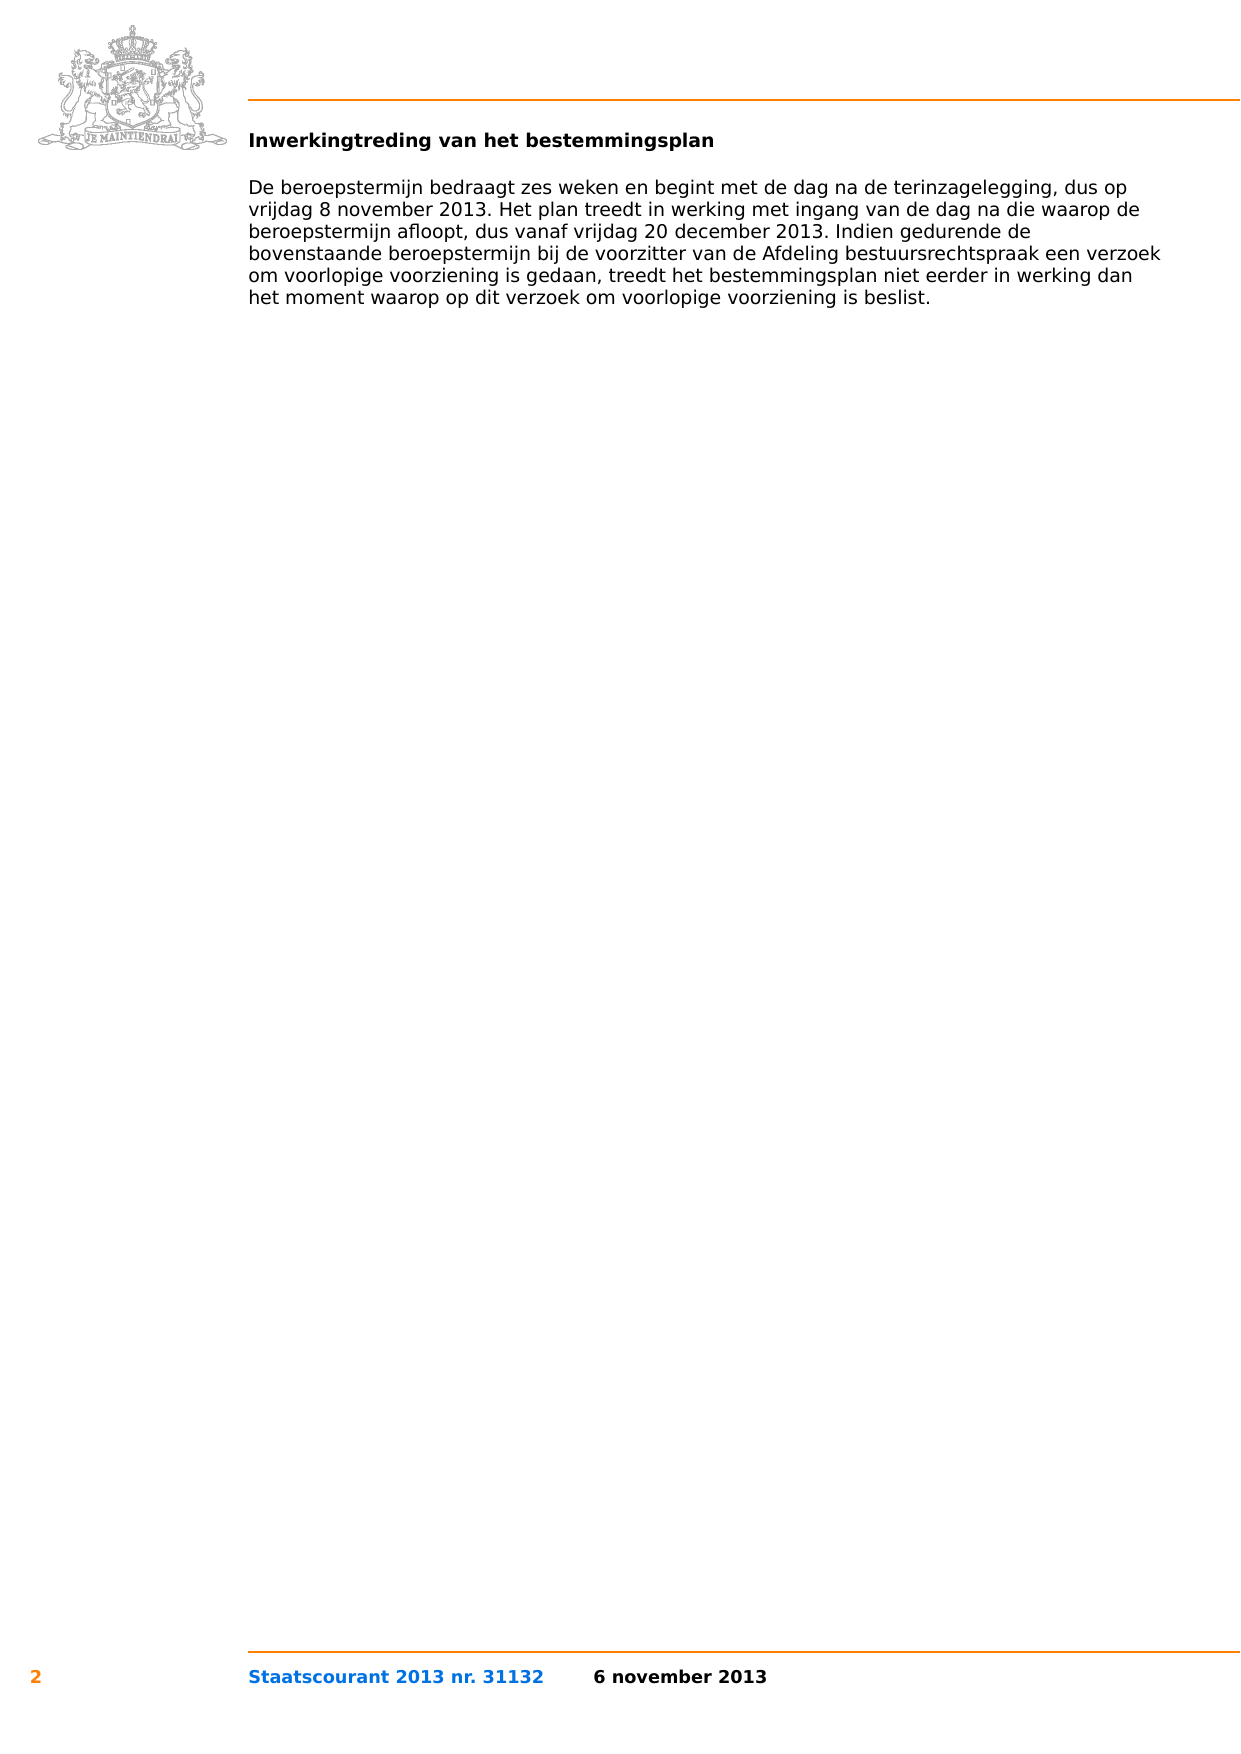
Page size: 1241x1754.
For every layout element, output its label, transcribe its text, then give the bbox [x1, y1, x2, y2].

text De beroepstermijn bedraagt zes weken en begint met de dag na de terinzagelegging, dus op vrijdag 8 november 2013. Het plan treedt in werking met ingang van de dag na die waarop de beroepstermijn afloopt, dus vanaf vrijdag 20 december 2013. Indien gedurende de bovenstaande beroepstermijn bij de voorzitter van de Afdeling bestuursrechtspraak een verzoek om voorlopige voorziening is gedaan, treedt het bestemmingsplan niet eerder in werking dan het moment waarop op dit verzoek om voorlopige voorziening is beslist. [248, 177, 1163, 309]
picture [38, 25, 227, 150]
subtitle Inwerkingtreding van het bestemmingsplan [248, 130, 1163, 152]
